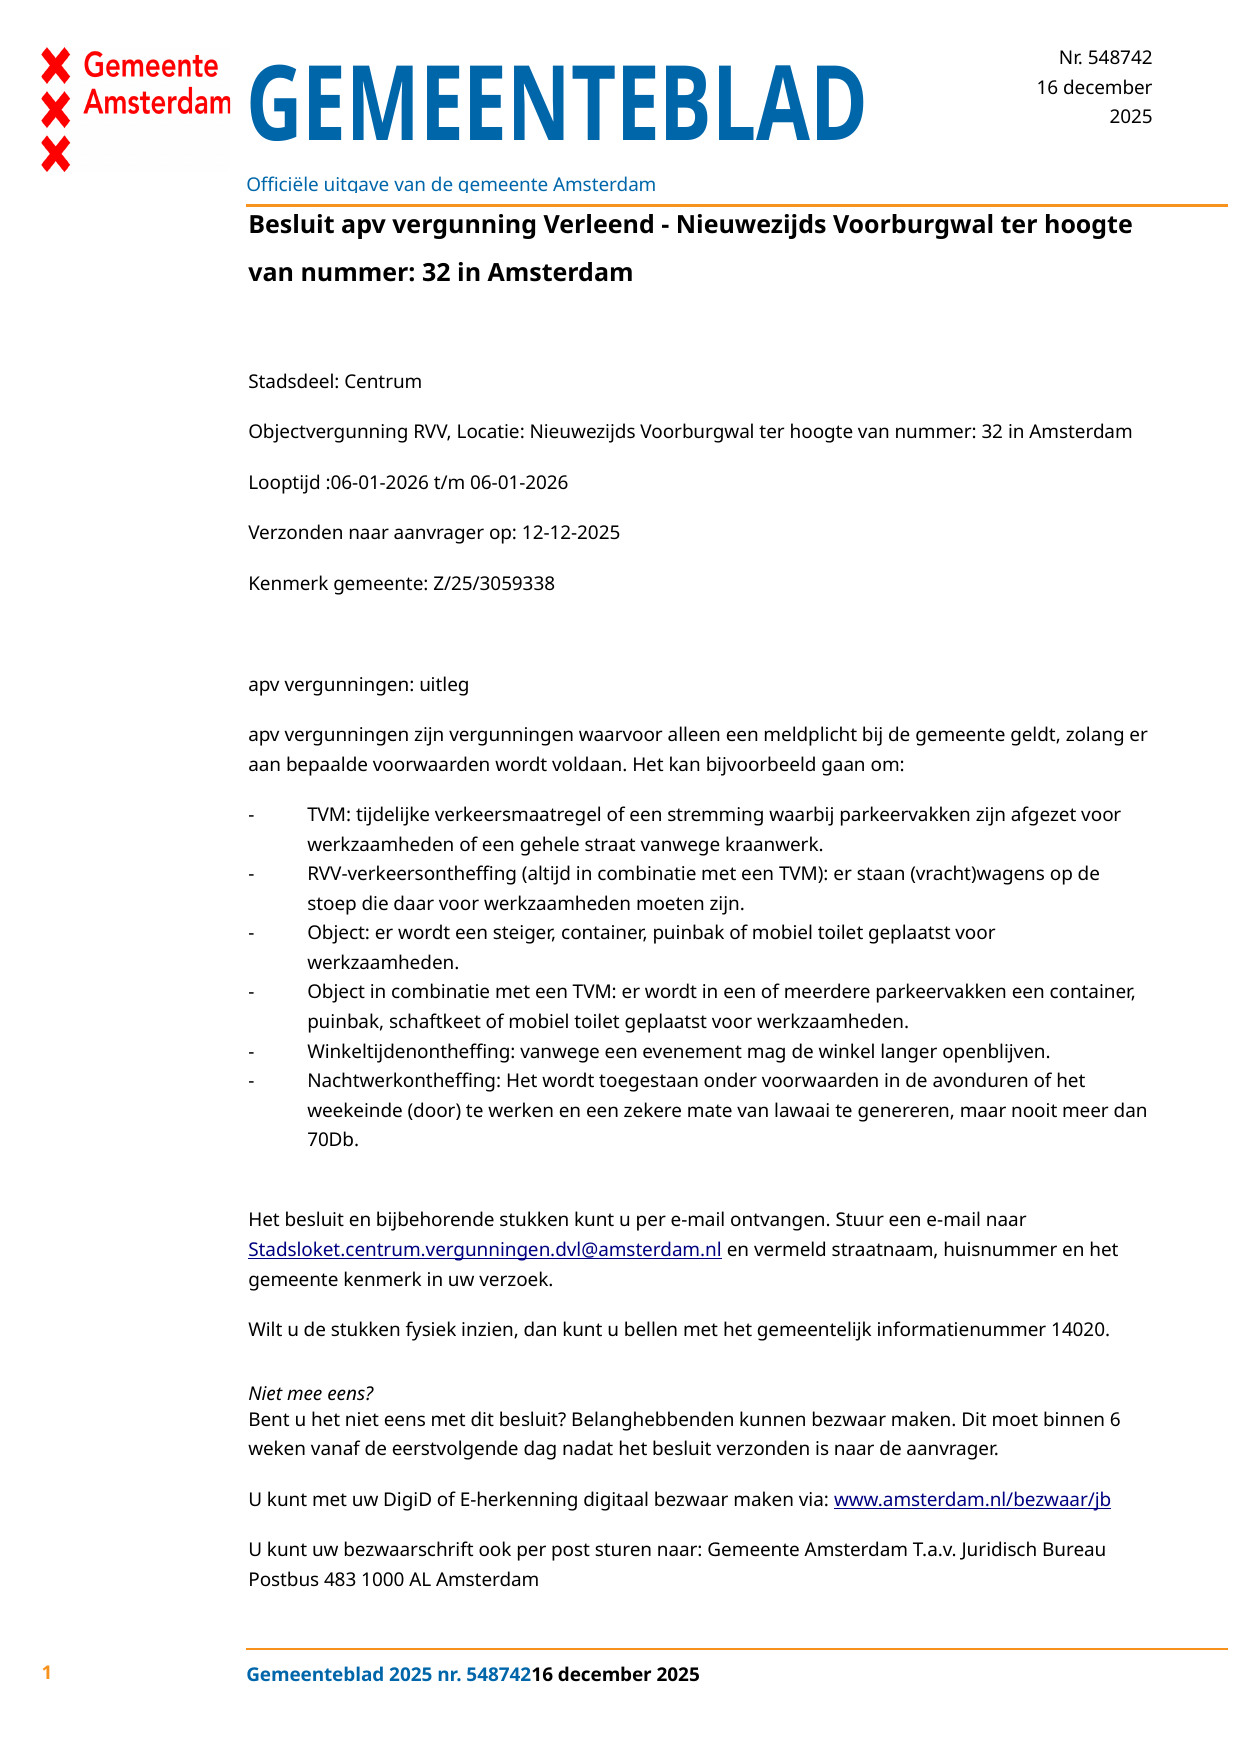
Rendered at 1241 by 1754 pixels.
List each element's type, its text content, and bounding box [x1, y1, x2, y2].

text Het besluit en bijbehorende stukken kunt u per e-mail ontvangen. Stuur een e-mail naar Stadsloket.centrum.vergunningen.dvl@amsterdam.nl en vermeld straatnaam, huisnummer en het gemeente kenmerk in uw verzoek. [248, 1207, 1152, 1292]
list Winkeltijdenontheffing: vanwege een evenement mag de winkel langer openblijven. [248, 1038, 1152, 1064]
list Object in combinatie met een TVM: er wordt in een of meerdere parkeervakken een container, puinbak, schaftkeet of mobiel toilet geplaatst voor werkzaamheden. [248, 979, 1152, 1034]
text Verzonden naar aanvrager op: 12-12-2025 [248, 519, 1152, 545]
text Stadsdeel: Centrum [248, 368, 1152, 394]
text Wilt u de stukken fysiek inzien, dan kunt u bellen met het gemeentelijk informatienummer 14020. [248, 1316, 1152, 1342]
text Niet mee eens? [248, 1380, 1152, 1406]
text Besluit apv vergunning Verleend - Nieuwezijds Voorburgwal ter hoogte van nummer: 32 in Amsterdam [248, 207, 1152, 288]
text Kenmerk gemeente: Z/25/3059338 [248, 570, 1152, 596]
text Bent u het niet eens met dit besluit? Belanghebbenden kunnen bezwaar maken. Dit moet binnen 6 weken vanaf de eerstvolgende dag nadat het besluit verzonden is naar de aanvrager. [248, 1406, 1152, 1461]
text U kunt met uw DigiD of E-herkenning digitaal bezwaar maken via: www.amsterdam.nl/bezwaar/jb [248, 1486, 1152, 1512]
text apv vergunningen zijn vergunningen waarvoor alleen een meldplicht bij de gemeente geldt, zolang er aan bepaalde voorwaarden wordt voldaan. Het kan bijvoorbeeld gaan om: [248, 721, 1152, 777]
picture [41, 47, 231, 172]
text apv vergunningen: uitleg [248, 671, 1152, 697]
list RVV-verkeersontheffing (altijd in combinatie met een TVM): er staan (vracht)wagens op de stoep die daar voor werkzaamheden moeten zijn. [248, 860, 1152, 916]
list TVM: tijdelijke verkeersmaatregel of een stremming waarbij parkeervakken zijn afgezet voor werkzaamheden of een gehele straat vanwege kraanwerk. [248, 801, 1152, 857]
list Object: er wordt een steiger, container, puinbak of mobiel toilet geplaatst voor werkzaamheden. [248, 919, 1152, 975]
text Objectvergunning RVV, Locatie: Nieuwezijds Voorburgwal ter hoogte van nummer: 32 in Amsterdam [248, 419, 1152, 444]
text U kunt uw bezwaarschrift ook per post sturen naar: Gemeente Amsterdam T.a.v. Juridisch Bureau Postbus 483 1000 AL Amsterdam [248, 1536, 1152, 1592]
list Nachtwerkontheffing: Het wordt toegestaan onder voorwaarden in de avonduren of het weekeinde (door) te werken en een zekere mate van lawaai te genereren, maar nooit meer dan 70Db. [248, 1067, 1152, 1152]
text Looptijd :06-01-2026 t/m 06-01-2026 [248, 469, 1152, 495]
